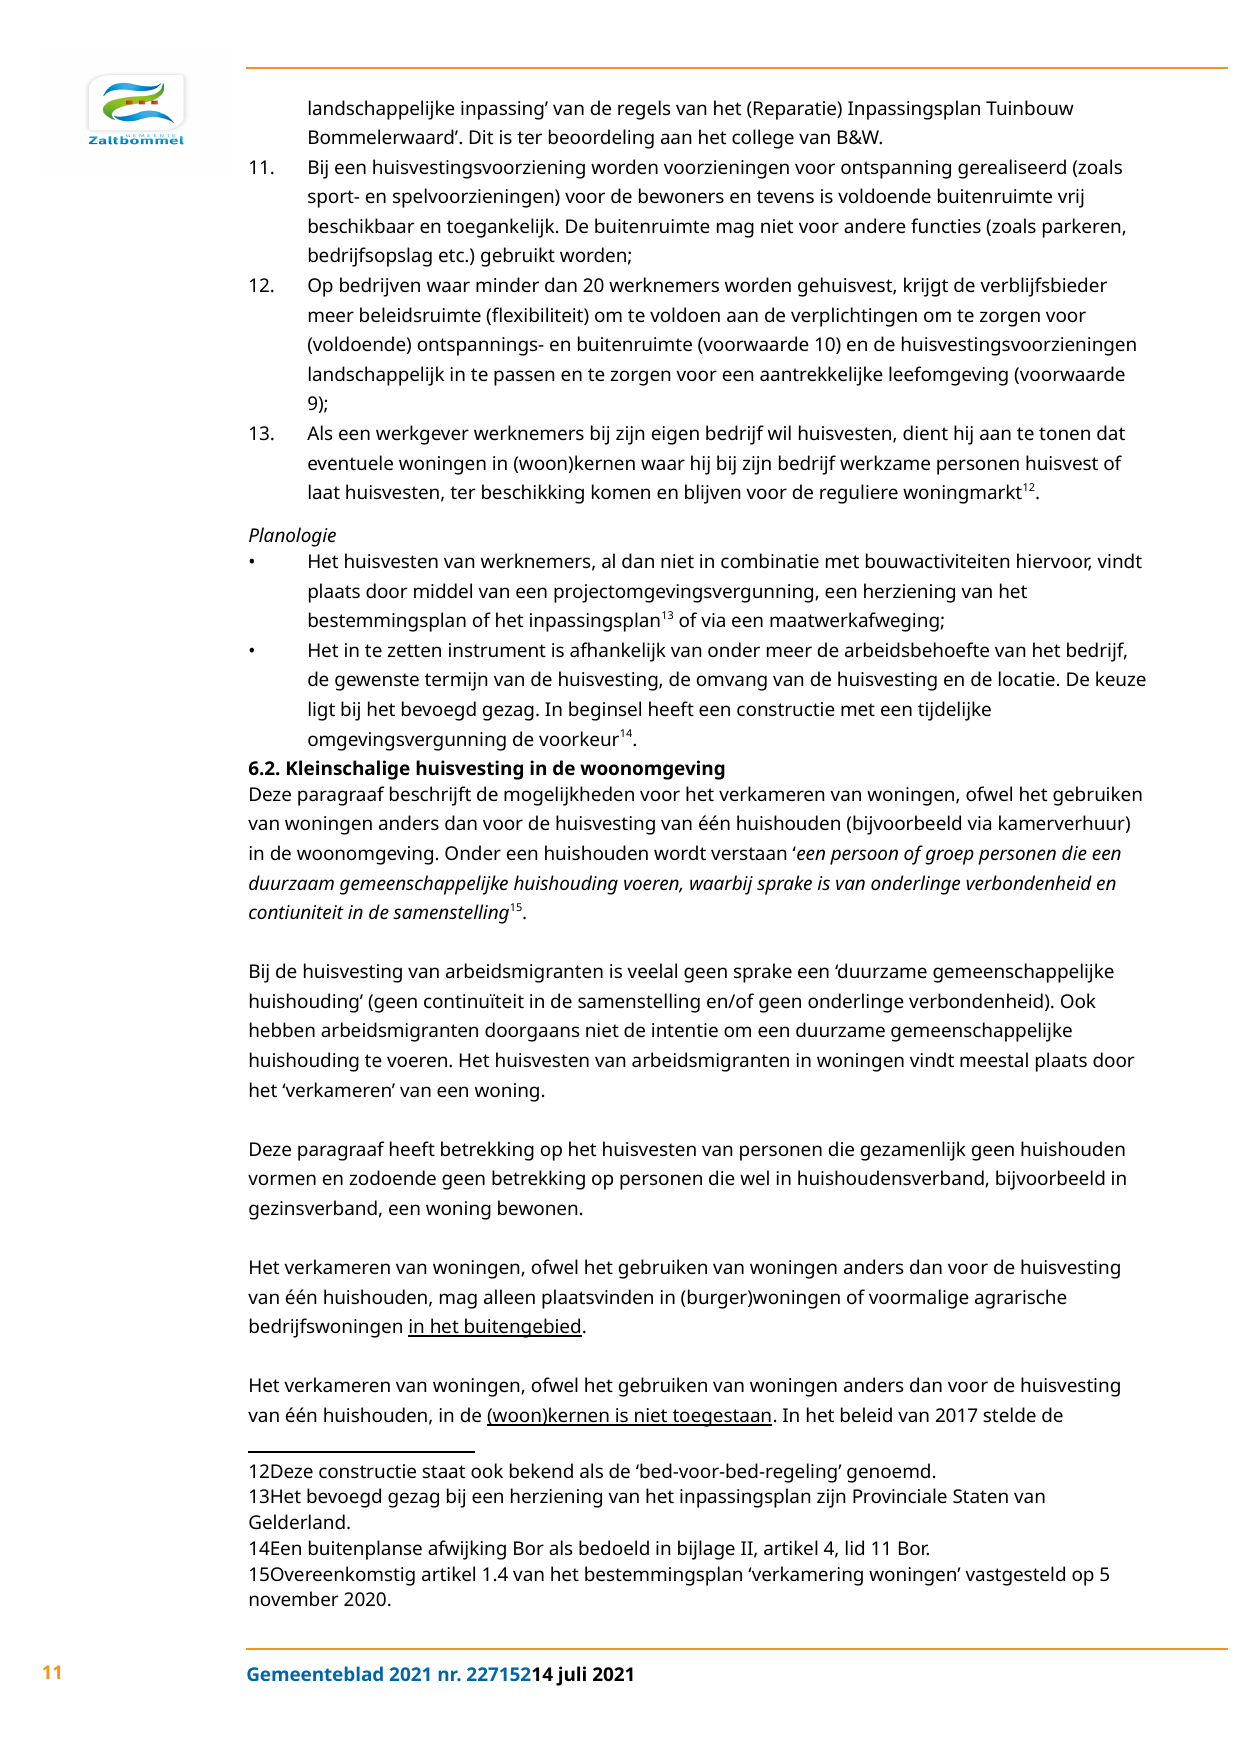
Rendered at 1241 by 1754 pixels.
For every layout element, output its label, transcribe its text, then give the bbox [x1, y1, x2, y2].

list landschappelijke inpassing’ van de regels van het (Reparatie) Inpassingsplan Tuinbouw Bommelerwaard’. Dit is ter beoordeling aan het college van B&W. [248, 95, 1152, 150]
picture [41, 47, 231, 172]
list Het huisvesten van werknemers, al dan niet in combinatie met bouwactiviteiten hiervoor, vindt plaats door middel van een projectomgevingsvergunning, een herziening van het bestemmingsplan of het inpassingsplan of via een maatwerkafweging; [248, 548, 1152, 633]
text Deze paragraaf beschrijft de mogelijkheden voor het verkameren van woningen, ofwel het gebruiken van woningen anders dan voor de huisvesting van één huishouden (bijvoorbeeld via kamerverhuur) in de woonomgeving. Onder een huishouden wordt verstaan ‘een persoon of groep personen die een duurzaam gemeenschappelijke huishouding voeren, waarbij sprake is van onderlinge verbondenheid en contiuniteit in de samenstelling. [248, 781, 1152, 925]
text Bij de huisvesting van arbeidsmigranten is veelal geen sprake een ‘duurzame gemeenschappelijke huishouding’ (geen continuïteit in de samenstelling en/of geen onderlinge verbondenheid). Ook hebben arbeidsmigranten doorgaans niet de intentie om een duurzame gemeenschappelijke huishouding te voeren. Het huisvesten van arbeidsmigranten in woningen vindt meestal plaats door het ‘verkameren’ van een woning. [248, 958, 1152, 1103]
list Deze constructie staat ook bekend als de ‘bed-voor-bed-regeling’ genoemd. [248, 1458, 1152, 1483]
text Het verkameren van woningen, ofwel het gebruiken van woningen anders dan voor de huisvesting van één huishouden, mag alleen plaatsvinden in (burger)woningen of voormalige agrarische bedrijfswoningen in het buitengebied. [248, 1254, 1152, 1339]
text Planologie [248, 522, 1152, 548]
text Het verkameren van woningen, ofwel het gebruiken van woningen anders dan voor de huisvesting van één huishouden, in de (woon)kernen is niet toegestaan. In het beleid van 2017 stelde de [248, 1373, 1152, 1428]
list Op bedrijven waar minder dan 20 werknemers worden gehuisvest, krijgt de verblijfsbieder meer beleidsruimte (flexibiliteit) om te voldoen aan de verplichtingen om te zorgen voor (voldoende) ontspannings- en buitenruimte (voorwaarde 10) en de huisvestingsvoorzieningen landschappelijk in te passen en te zorgen voor een aantrekkelijke leefomgeving (voorwaarde 9); [248, 272, 1152, 416]
text 6.2. Kleinschalige huisvesting in de woonomgeving [248, 755, 1152, 781]
list Als een werkgever werknemers bij zijn eigen bedrijf wil huisvesten, dient hij aan te tonen dat eventuele woningen in (woon)kernen waar hij bij zijn bedrijf werkzame personen huisvest of laat huisvesten, ter beschikking komen en blijven voor de reguliere woningmarkt. [248, 420, 1152, 505]
list Het bevoegd gezag bij een herziening van het inpassingsplan zijn Provinciale Staten van Gelderland. [248, 1483, 1152, 1535]
text Overeenkomstig artikel 1.4 van het bestemmingsplan ‘verkamering woningen’ vastgesteld op 5 november 2020. [248, 1561, 1152, 1612]
list Een buitenplanse afwijking Bor als bedoeld in bijlage II, artikel 4, lid 11 Bor. [248, 1535, 1152, 1561]
text Deze paragraaf heeft betrekking op het huisvesten van personen die gezamenlijk geen huishouden vormen en zodoende geen betrekking op personen die wel in huishoudensverband, bijvoorbeeld in gezinsverband, een woning bewonen. [248, 1136, 1152, 1221]
list Het in te zetten instrument is afhankelijk van onder meer de arbeidsbehoefte van het bedrijf, de gewenste termijn van de huisvesting, de omvang van de huisvesting en de locatie. De keuze ligt bij het bevoegd gezag. In beginsel heeft een constructie met een tijdelijke omgevingsvergunning de voorkeur. [248, 637, 1152, 751]
list Bij een huisvestingsvoorziening worden voorzieningen voor ontspanning gerealiseerd (zoals sport- en spelvoorzieningen) voor de bewoners en tevens is voldoende buitenruimte vrij beschikbaar en toegankelijk. De buitenruimte mag niet voor andere functies (zoals parkeren, bedrijfsopslag etc.) gebruikt worden; [248, 154, 1152, 268]
